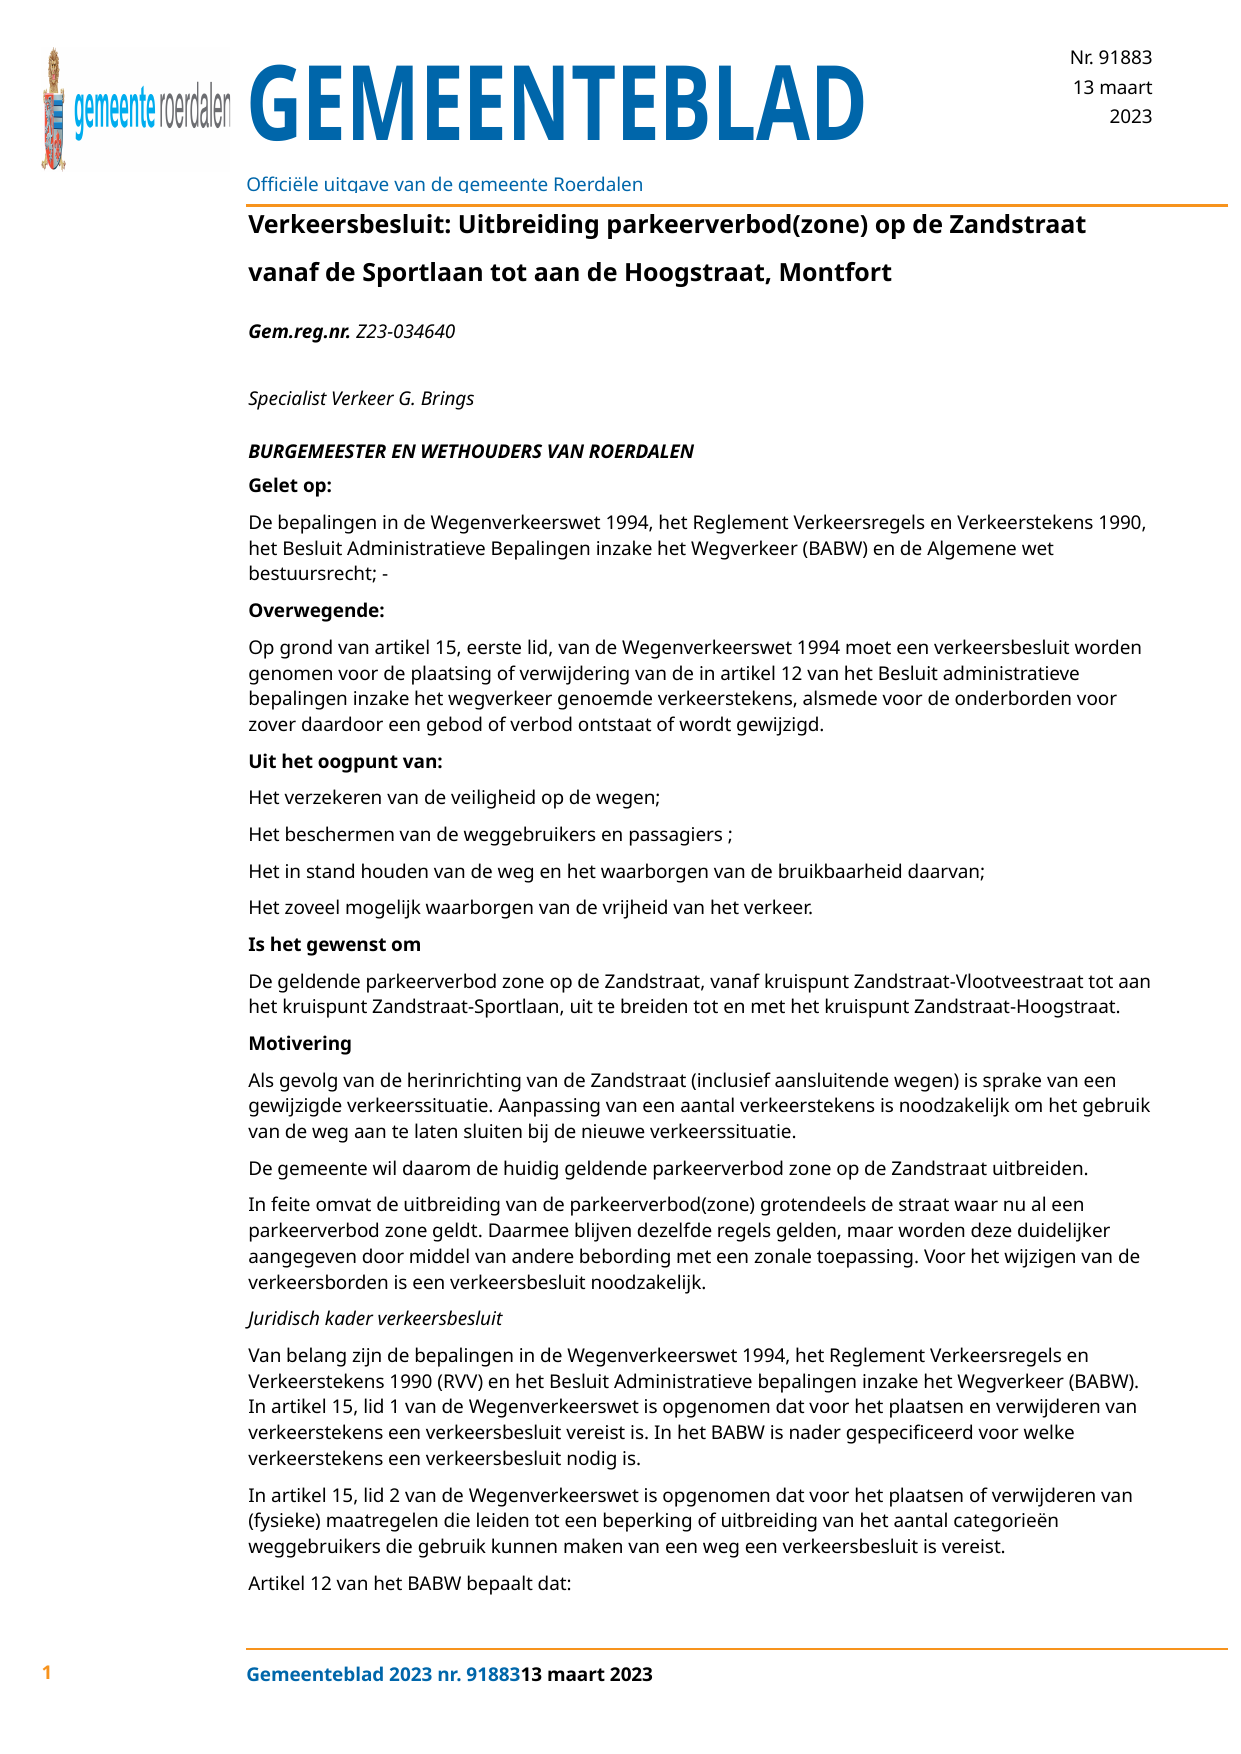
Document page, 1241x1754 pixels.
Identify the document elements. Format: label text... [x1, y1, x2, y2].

text Juridisch kader verkeersbesluit [248, 1306, 1152, 1331]
text Op grond van artikel 15, eerste lid, van de Wegenverkeerswet 1994 moet een verkeersbesluit worden genomen voor de plaatsing of verwijdering van de in artikel 12 van het Besluit administratieve bepalingen inzake het wegverkeer genoemde verkeerstekens, alsmede voor de onderborden voor zover daardoor een gebod of verbod ontstaat of wordt gewijzigd. [248, 634, 1152, 737]
text Gelet op: [248, 472, 1152, 498]
text Is het gewenst om [248, 931, 1152, 957]
text Van belang zijn de bepalingen in de Wegenverkeerswet 1994, het Reglement Verkeersregels en Verkeerstekens 1990 (RVV) en het Besluit Administratieve bepalingen inzake het Wegverkeer (BABW). In artikel 15, lid 1 van de Wegenverkeerswet is opgenomen dat voor het plaatsen en verwijderen van verkeerstekens een verkeersbesluit vereist is. In het BABW is nader gespecificeerd voor welke verkeerstekens een verkeersbesluit nodig is. [248, 1342, 1152, 1471]
text Verkeersbesluit: Uitbreiding parkeerverbod(zone) op de Zandstraat vanaf de Sportlaan tot aan de Hoogstraat, Montfort [248, 207, 1152, 288]
text Gem.reg.nr. Z23-034640 [248, 318, 1152, 344]
text Het beschermen van de weggebruikers en passagiers ; [248, 821, 1152, 847]
text Uit het oogpunt van: [248, 748, 1152, 773]
text In artikel 15, lid 2 van de Wegenverkeerswet is opgenomen dat voor het plaatsen of verwijderen van (fysieke) maatregelen die leiden tot een beperking of uitbreiding van het aantal categorieën weggebruikers die gebruik kunnen maken van een weg een verkeersbesluit is vereist. [248, 1482, 1152, 1559]
text Het verzekeren van de veiligheid op de wegen; [248, 784, 1152, 810]
text De gemeente wil daarom de huidig geldende parkeerverbod zone op de Zandstraat uitbreiden. [248, 1155, 1152, 1181]
text In feite omvat de uitbreiding van de parkeerverbod(zone) grotendeels de straat waar nu al een parkeerverbod zone geldt. Daarmee blijven dezelfde regels gelden, maar worden deze duidelijker aangegeven door middel van andere bebording met een zonale toepassing. Voor het wijzigen van de verkeersborden is een verkeersbesluit noodzakelijk. [248, 1192, 1152, 1294]
text Overwegende: [248, 597, 1152, 623]
picture [41, 47, 231, 172]
text De bepalingen in de Wegenverkeerswet 1994, het Reglement Verkeersregels en Verkeerstekens 1990, het Besluit Administratieve Bepalingen inzake het Wegverkeer (BABW) en de Algemene wet bestuursrecht; - [248, 509, 1152, 586]
text De geldende parkeerverbod zone op de Zandstraat, vanaf kruispunt Zandstraat-Vlootveestraat tot aan het kruispunt Zandstraat-Sportlaan, uit te breiden tot en met het kruispunt Zandstraat-Hoogstraat. [248, 968, 1152, 1019]
text Het zoveel mogelijk waarborgen van de vrijheid van het verkeer. [248, 894, 1152, 920]
text Specialist Verkeer G. Brings [248, 386, 1152, 411]
text Motivering [248, 1030, 1152, 1056]
text Als gevolg van de herinrichting van de Zandstraat (inclusief aansluitende wegen) is sprake van een gewijzigde verkeerssituatie. Aanpassing van een aantal verkeerstekens is noodzakelijk om het gebruik van de weg aan te laten sluiten bij de nieuwe verkeerssituatie. [248, 1067, 1152, 1144]
text BURGEMEESTER EN WETHOUDERS VAN ROERDALEN [248, 438, 1152, 464]
text Het in stand houden van de weg en het waarborgen van de bruikbaarheid daarvan; [248, 858, 1152, 883]
text Artikel 12 van het BABW bepaalt dat: [248, 1570, 1152, 1596]
